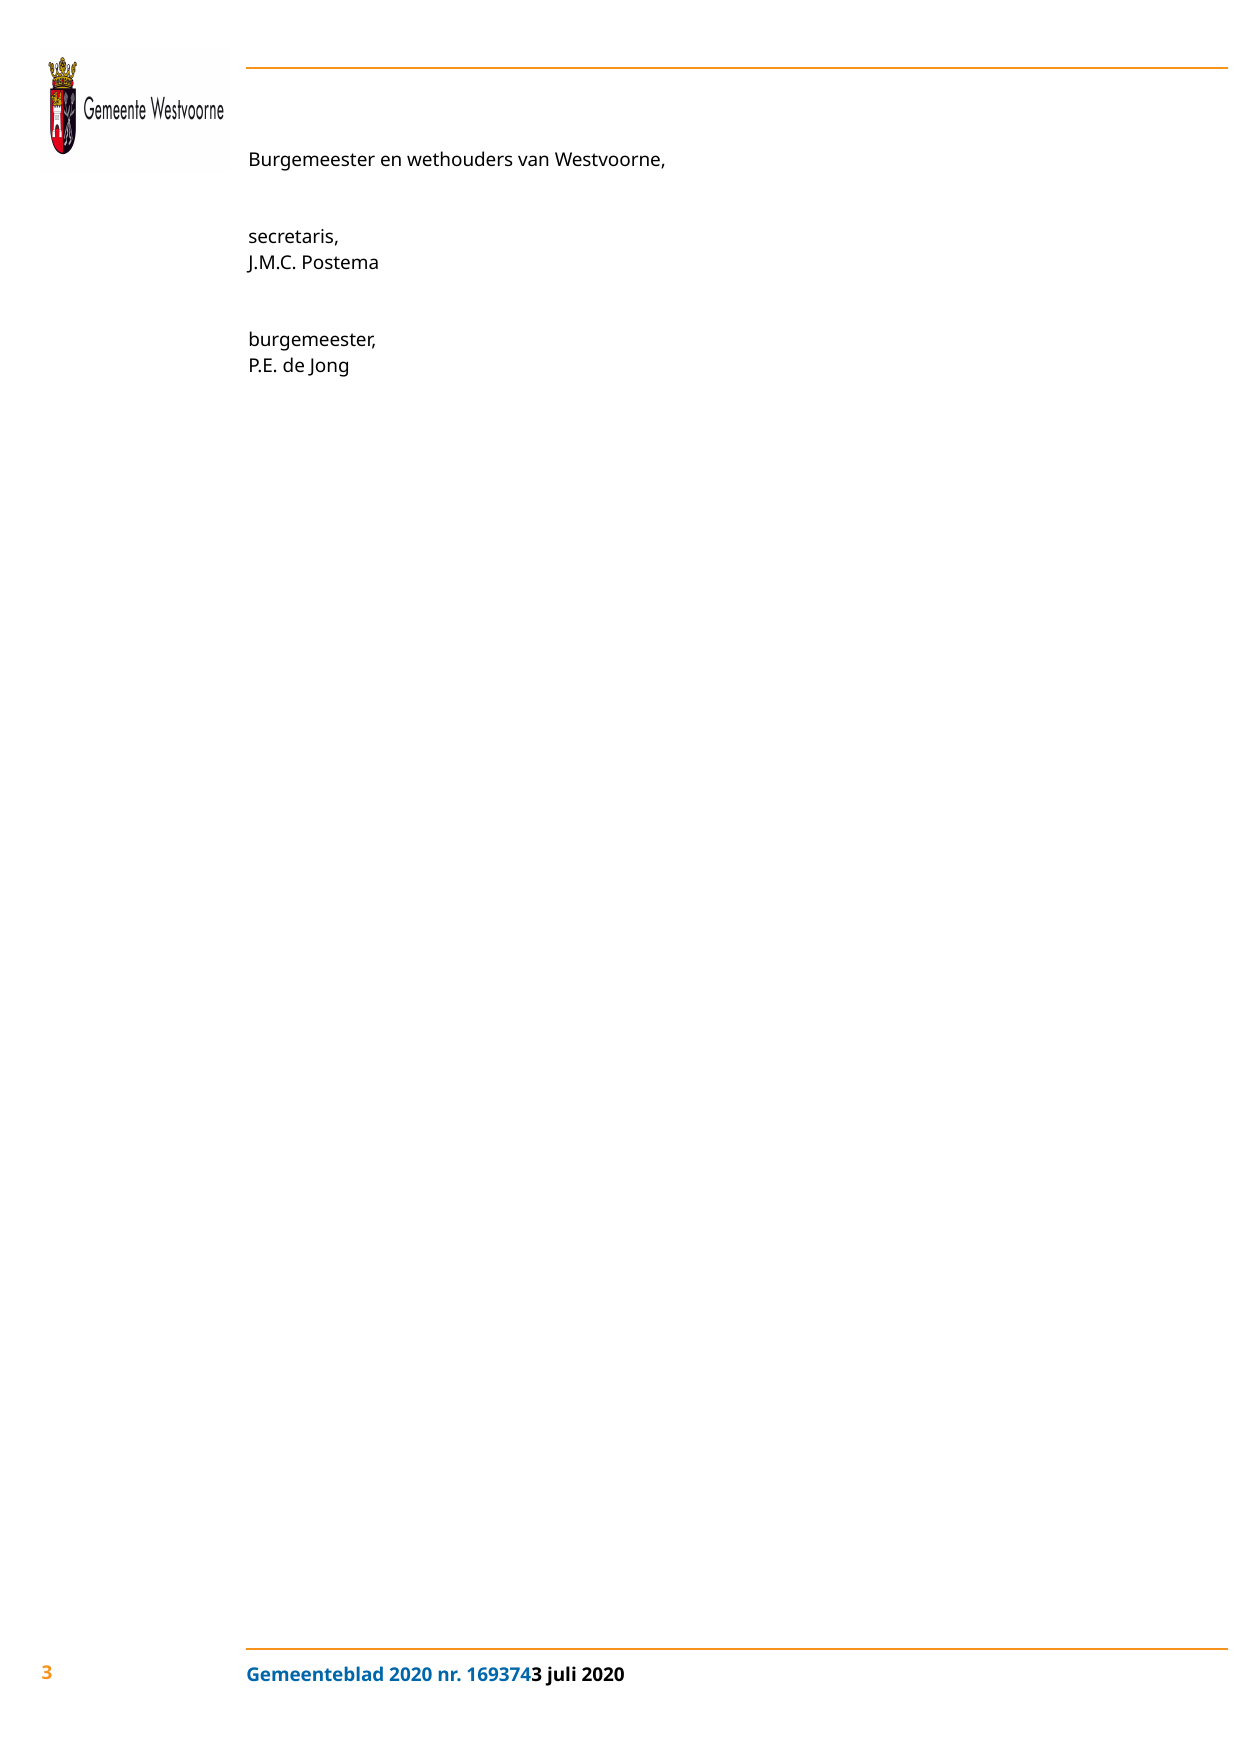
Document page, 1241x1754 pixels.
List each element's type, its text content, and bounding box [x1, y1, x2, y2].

text Burgemeester en wethouders van Westvoorne, [248, 146, 1152, 172]
picture [41, 47, 231, 172]
text secretaris, [248, 223, 1152, 249]
text J.M.C. Postema [248, 249, 1152, 275]
text burgemeester, [248, 326, 1152, 352]
text P.E. de Jong [248, 352, 1152, 378]
